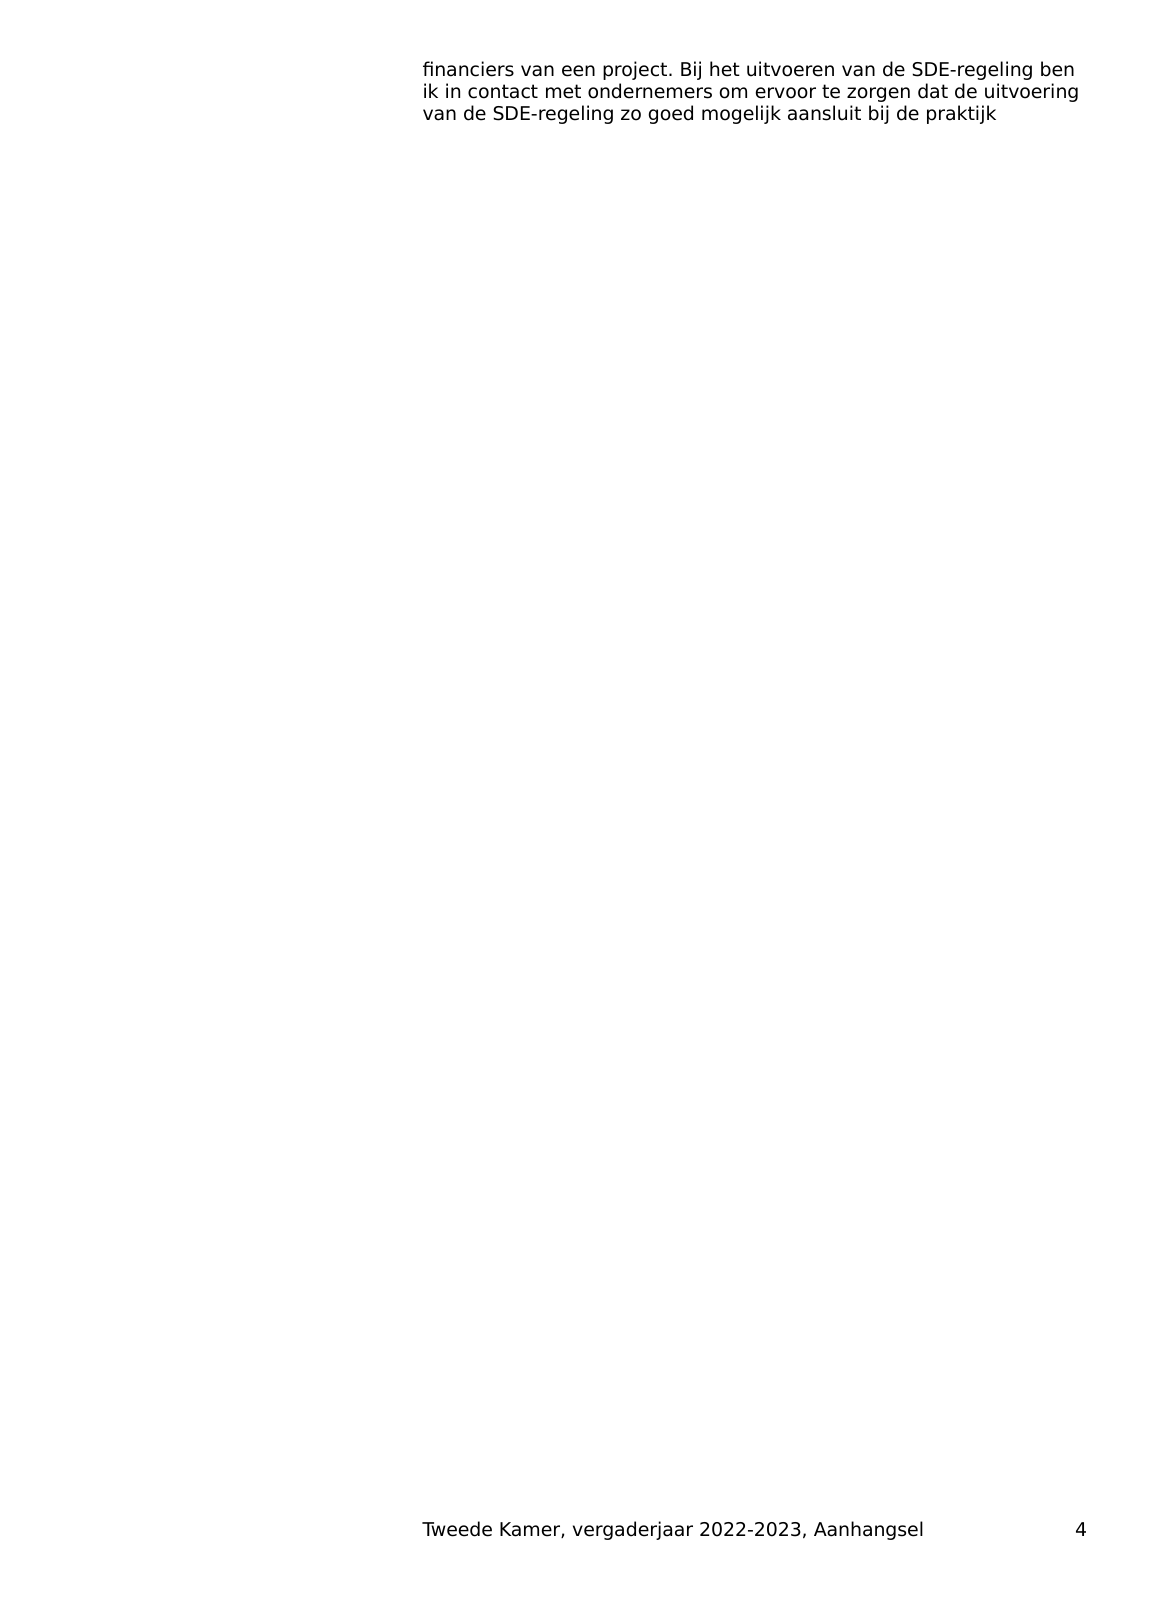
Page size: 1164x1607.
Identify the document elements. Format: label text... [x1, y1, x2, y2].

text financiers van een project. Bij het uitvoeren van de SDE-regeling ben ik in contact met ondernemers om ervoor te zorgen dat de uitvoering van de SDE-regeling zo goed mogelijk aansluit bij de praktijk [422, 59, 1087, 125]
